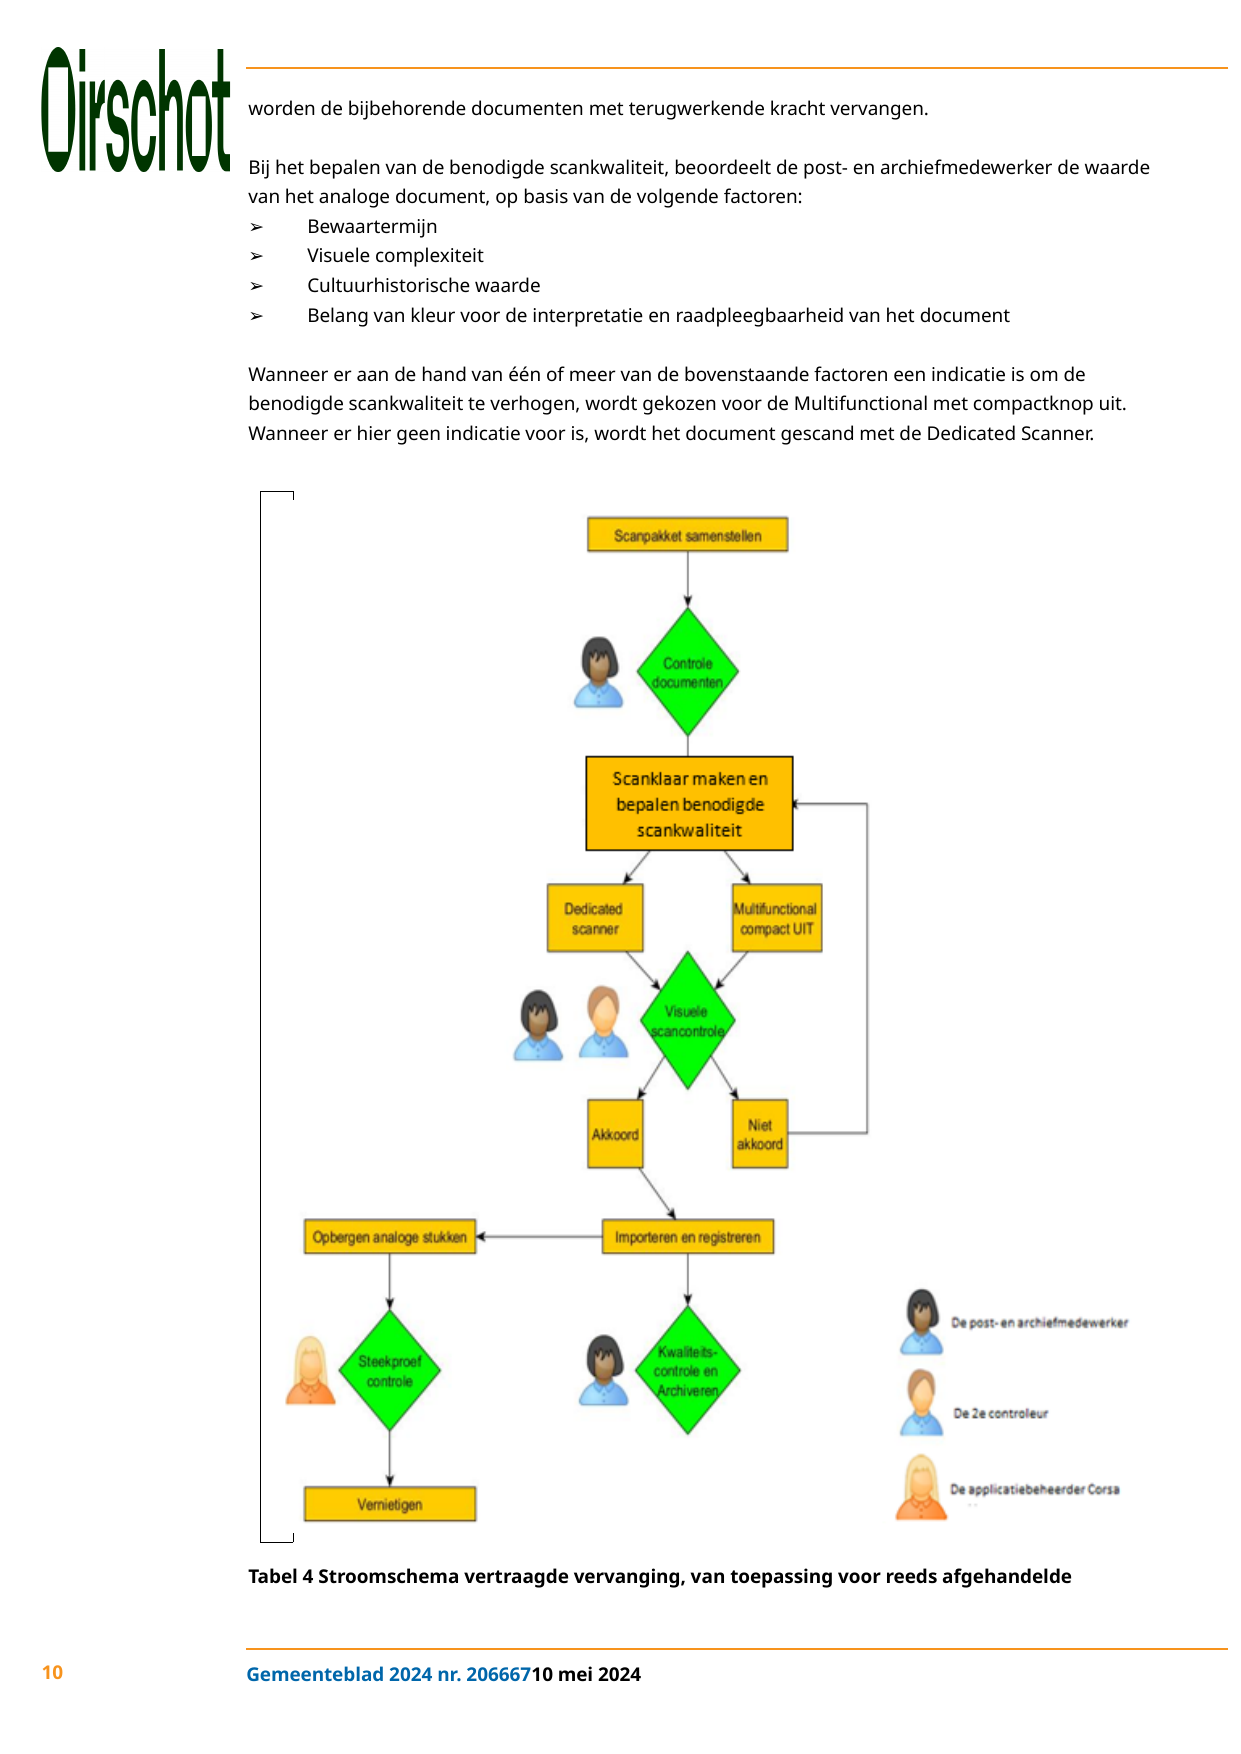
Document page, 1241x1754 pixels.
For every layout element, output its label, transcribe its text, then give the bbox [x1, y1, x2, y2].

list Belang van kleur voor de interpretatie en raadpleegbaarheid van het document [248, 302, 1152, 328]
text Bij het bepalen van de benodigde scankwaliteit, beoordeelt de post- en archiefmedewerker de waarde van het analoge document, op basis van de volgende factoren: [248, 154, 1152, 209]
picture [41, 47, 231, 172]
text Wanneer er aan de hand van één of meer van de bovenstaande factoren een indicatie is om de benodigde scankwaliteit te verhogen, wordt gekozen voor de Multifunctional met compactknop uit. Wanneer er hier geen indicatie voor is, wordt het document gescand met de Dedicated Scanner. [248, 361, 1152, 446]
text worden de bijbehorende documenten met terugwerkende kracht vervangen. [248, 95, 1152, 121]
list Bewaartermijn [248, 213, 1152, 239]
picture [268, 500, 1173, 1533]
list Cultuurhistorische waarde [248, 272, 1152, 298]
text Tabel 4 Stroomschema vertraagde vervanging, van toepassing voor reeds afgehandelde [248, 1563, 1152, 1589]
list Visuele complexiteit [248, 243, 1152, 268]
